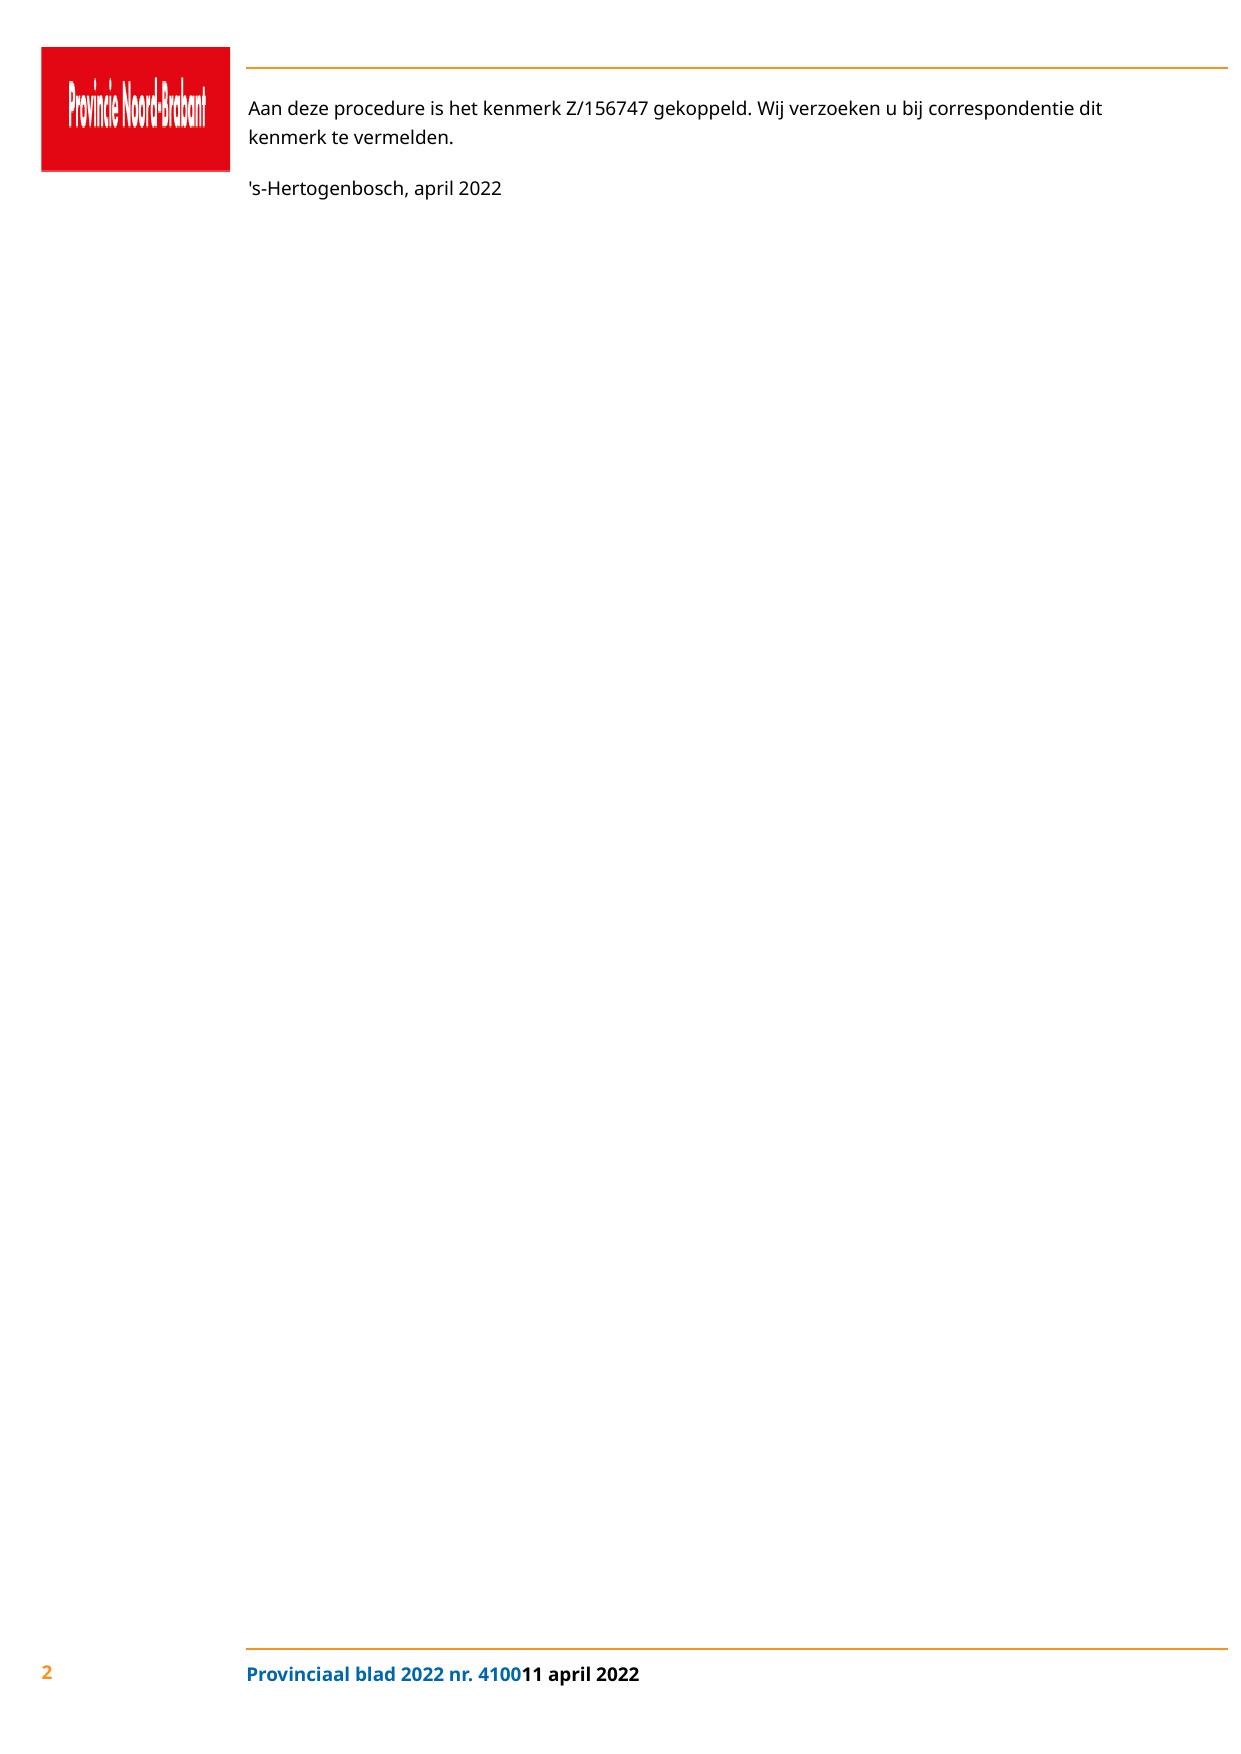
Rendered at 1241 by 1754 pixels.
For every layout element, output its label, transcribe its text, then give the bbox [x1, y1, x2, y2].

text Aan deze procedure is het kenmerk Z/156747 gekoppeld. Wij verzoeken u bij correspondentie dit kenmerk te vermelden. [248, 95, 1152, 150]
text 's-Hertogenbosch, april 2022 [248, 175, 1152, 201]
picture [41, 47, 231, 172]
